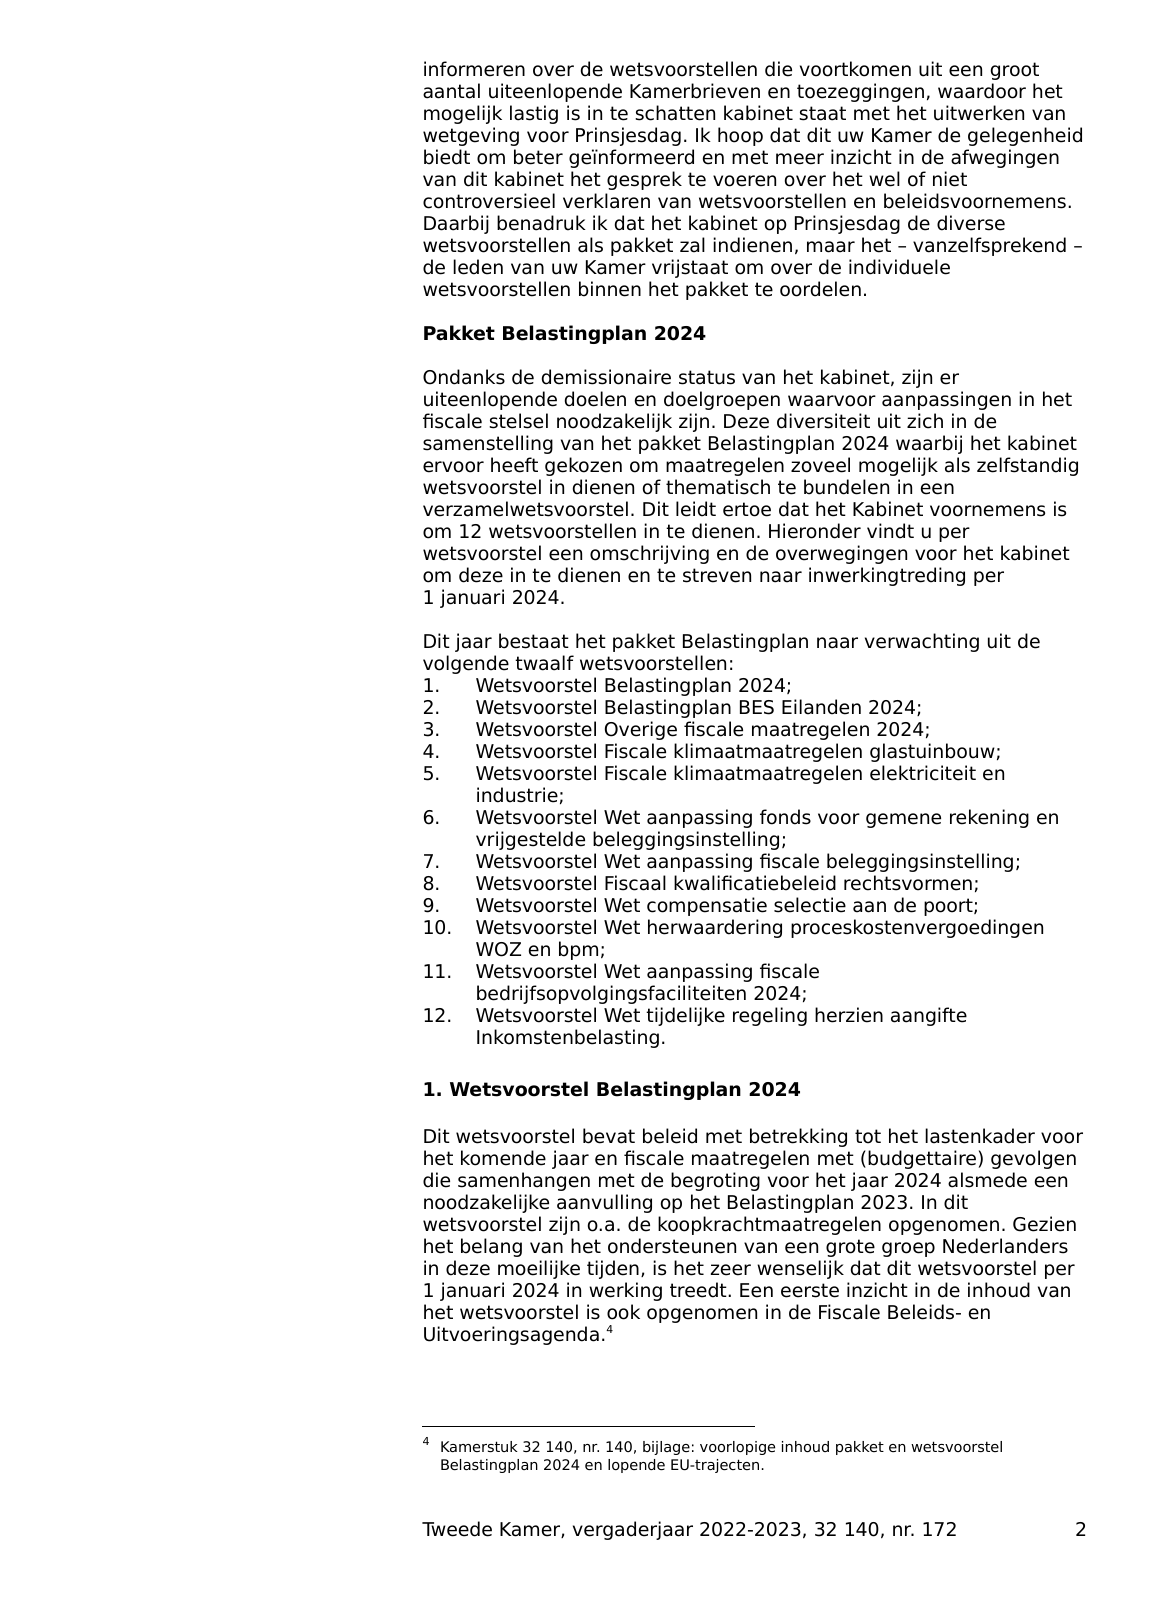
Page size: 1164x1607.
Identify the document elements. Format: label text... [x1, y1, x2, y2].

text 6. Wetsvoorstel Wet aanpassing fonds voor gemene rekening en vrijgestelde beleggingsinstelling; [422, 807, 1087, 851]
text 11. Wetsvoorstel Wet aanpassing fiscale bedrijfsopvolgingsfaciliteiten 2024; [422, 961, 1087, 1005]
text Dit wetsvoorstel bevat beleid met betrekking tot het lastenkader voor het komende jaar en fiscale maatregelen met (budgettaire) gevolgen die samenhangen met de begroting voor het jaar 2024 alsmede een noodzakelijke aanvulling op het Belastingplan 2023. In dit wetsvoorstel zijn o.a. de koopkrachtmaatregelen opgenomen. Gezien het belang van het ondersteunen van een grote groep Nederlanders in deze moeilijke tijden, is het zeer wenselijk dat dit wetsvoorstel per 1 januari 2024 in werking treedt. Een eerste inzicht in de inhoud van het wetsvoorstel is ook opgenomen in de Fiscale Beleids- en Uitvoeringsagenda. [422, 1126, 1087, 1346]
text 10. Wetsvoorstel Wet herwaardering proceskostenvergoedingen WOZ en bpm; [422, 917, 1087, 961]
text 1. Wetsvoorstel Belastingplan 2024; [422, 675, 1087, 697]
text 4. Wetsvoorstel Fiscale klimaatmaatregelen glastuinbouw; [422, 741, 1087, 763]
text 8. Wetsvoorstel Fiscaal kwalificatiebeleid rechtsvormen; [422, 873, 1087, 895]
text Ondanks de demissionaire status van het kabinet, zijn er uiteenlopende doelen en doelgroepen waarvoor aanpassingen in het fiscale stelsel noodzakelijk zijn. Deze diversiteit uit zich in de samenstelling van het pakket Belastingplan 2024 waarbij het kabinet ervoor heeft gekozen om maatregelen zoveel mogelijk als zelfstandig wetsvoorstel in dienen of thematisch te bundelen in een verzamelwetsvoorstel. Dit leidt ertoe dat het Kabinet voornemens is om 12 wetsvoorstellen in te dienen. Hieronder vindt u per wetsvoorstel een omschrijving en de overwegingen voor het kabinet om deze in te dienen en te streven naar inwerkingtreding per 1 januari 2024. [422, 367, 1087, 609]
subtitle 1. Wetsvoorstel Belastingplan 2024 [422, 1079, 1087, 1101]
text 3. Wetsvoorstel Overige fiscale maatregelen 2024; [422, 719, 1087, 741]
text 5. Wetsvoorstel Fiscale klimaatmaatregelen elektriciteit en industrie; [422, 763, 1087, 807]
text 2. Wetsvoorstel Belastingplan BES Eilanden 2024; [422, 697, 1087, 719]
text Kamerstuk 32 140, nr. 140, bijlage: voorlopige inhoud pakket en wetsvoorstel Belastingplan 2024 en lopende EU-trajecten. [422, 1435, 1087, 1474]
text Dit jaar bestaat het pakket Belastingplan naar verwachting uit de volgende twaalf wetsvoorstellen: [422, 631, 1087, 675]
text informeren over de wetsvoorstellen die voortkomen uit een groot aantal uiteenlopende Kamerbrieven en toezeggingen, waardoor het mogelijk lastig is in te schatten kabinet staat met het uitwerken van wetgeving voor Prinsjesdag. Ik hoop dat dit uw Kamer de gelegenheid biedt om beter geïnformeerd en met meer inzicht in de afwegingen van dit kabinet het gesprek te voeren over het wel of niet controversieel verklaren van wetsvoorstellen en beleidsvoornemens. Daarbij benadruk ik dat het kabinet op Prinsjesdag de diverse wetsvoorstellen als pakket zal indienen, maar het – vanzelfsprekend – de leden van uw Kamer vrijstaat om over de individuele wetsvoorstellen binnen het pakket te oordelen. [422, 59, 1087, 301]
subtitle Pakket Belastingplan 2024 [422, 323, 1087, 345]
text 7. Wetsvoorstel Wet aanpassing fiscale beleggingsinstelling; [422, 851, 1087, 873]
text 9. Wetsvoorstel Wet compensatie selectie aan de poort; [422, 895, 1087, 917]
text 12. Wetsvoorstel Wet tijdelijke regeling herzien aangifte Inkomstenbelasting. [422, 1005, 1087, 1049]
